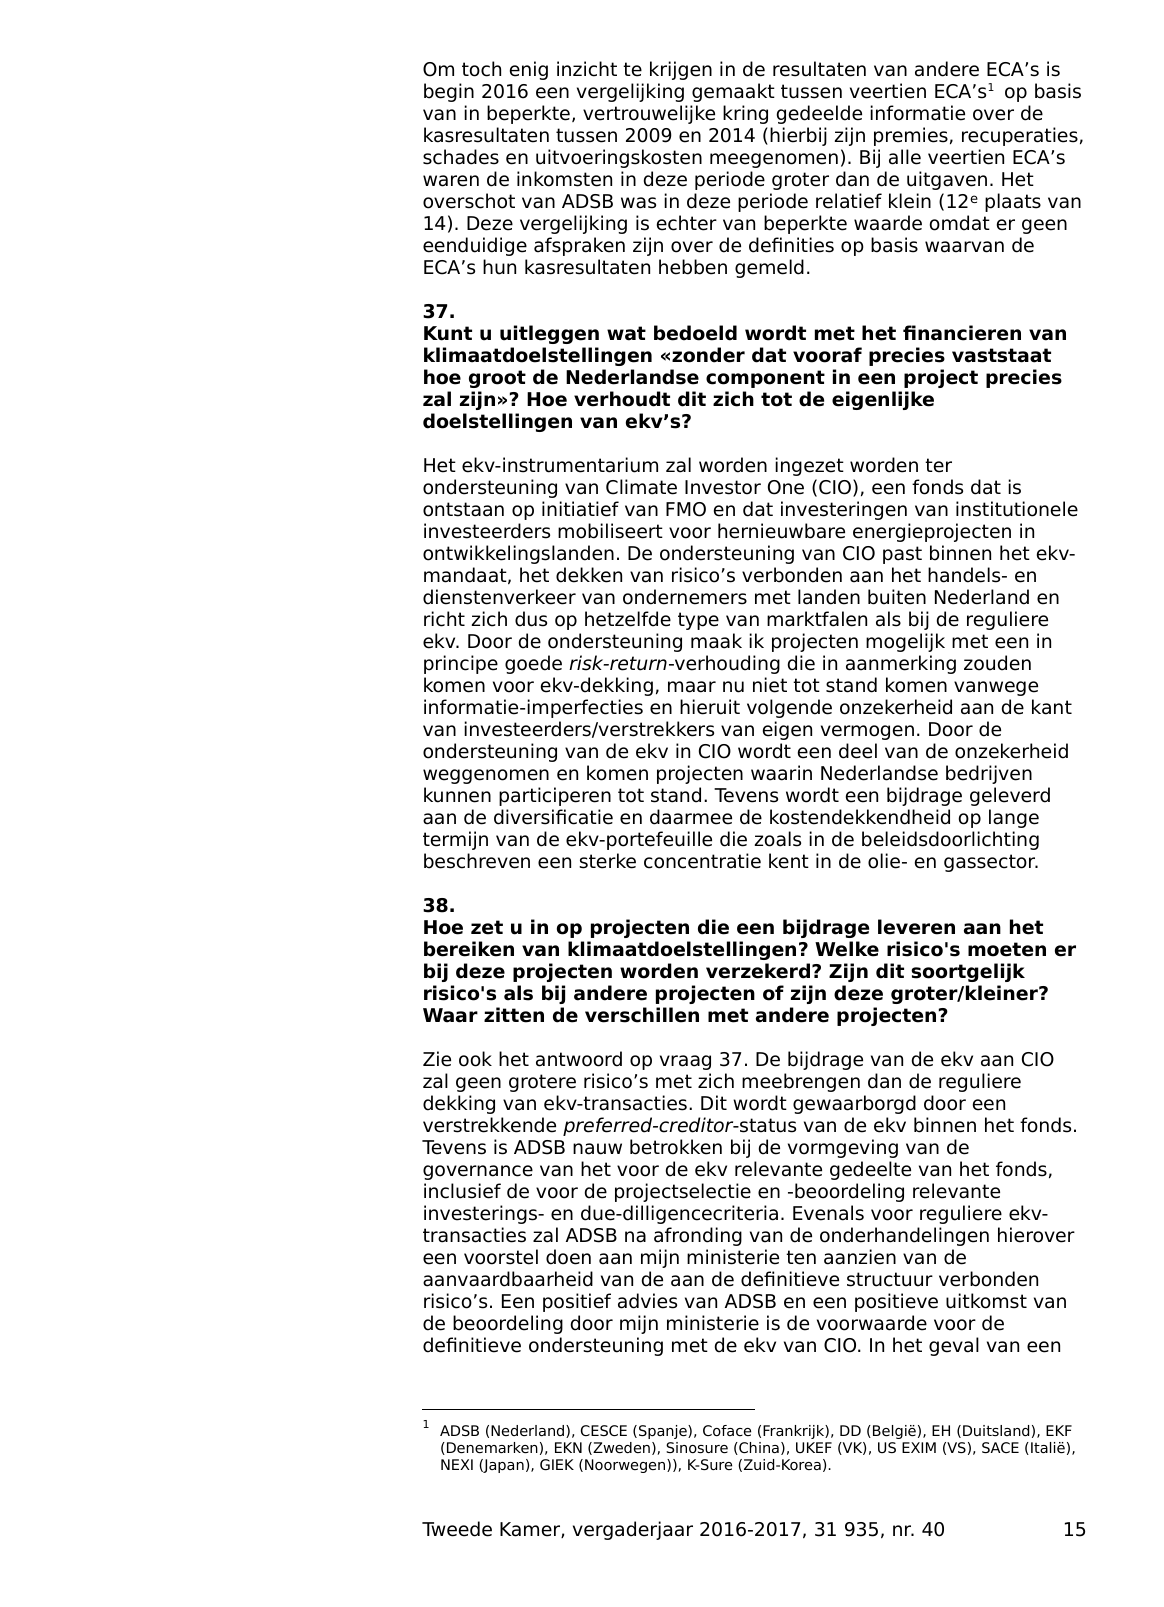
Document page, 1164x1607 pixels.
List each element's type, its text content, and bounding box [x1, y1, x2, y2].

text 37. [422, 301, 1087, 323]
text 38. [422, 895, 1087, 917]
text ADSB (Nederland), CESCE (Spanje), Coface (Frankrijk), DD (België), EH (Duitsland), EKF (Denemarken), EKN (Zweden), Sinosure (China), UKEF (VK), US EXIM (VS), SACE (Italië), NEXI (Japan), GIEK (Noorwegen)), K-Sure (Zuid-Korea). [422, 1418, 1087, 1474]
text Om toch enig inzicht te krijgen in de resultaten van andere ECA’s is begin 2016 een vergelijking gemaakt tussen veertien ECA’s op basis van in beperkte, vertrouwelijke kring gedeelde informatie over de kasresultaten tussen 2009 en 2014 (hierbij zijn premies, recuperaties, schades en uitvoeringskosten meegenomen). Bij alle veertien ECA’s waren de inkomsten in deze periode groter dan de uitgaven. Het overschot van ADSB was in deze periode relatief klein (12e plaats van 14). Deze vergelijking is echter van beperkte waarde omdat er geen eenduidige afspraken zijn over de definities op basis waarvan de ECA’s hun kasresultaten hebben gemeld. [422, 59, 1087, 279]
text Zie ook het antwoord op vraag 37. De bijdrage van de ekv aan CIO zal geen grotere risico’s met zich meebrengen dan de reguliere dekking van ekv-transacties. Dit wordt gewaarborgd door een verstrekkende preferred-creditor-status van de ekv binnen het fonds. Tevens is ADSB nauw betrokken bij de vormgeving van de governance van het voor de ekv relevante gedeelte van het fonds, inclusief de voor de projectselectie en -beoordeling relevante investerings- en due-dilligencecriteria. Evenals voor reguliere ekv-transacties zal ADSB na afronding van de onderhandelingen hierover een voorstel doen aan mijn ministerie ten aanzien van de aanvaardbaarheid van de aan de definitieve structuur verbonden risico’s. Een positief advies van ADSB en een positieve uitkomst van de beoordeling door mijn ministerie is de voorwaarde voor de definitieve ondersteuning met de ekv van CIO. In het geval van een [422, 1049, 1087, 1357]
text Hoe zet u in op projecten die een bijdrage leveren aan het bereiken van klimaatdoelstellingen? Welke risico's moeten er bij deze projecten worden verzekerd? Zijn dit soortgelijk risico's als bij andere projecten of zijn deze groter/kleiner? Waar zitten de verschillen met andere projecten? [422, 917, 1087, 1027]
text Het ekv-instrumentarium zal worden ingezet worden ter ondersteuning van Climate Investor One (CIO), een fonds dat is ontstaan op initiatief van FMO en dat investeringen van institutionele investeerders mobiliseert voor hernieuwbare energieprojecten in ontwikkelingslanden. De ondersteuning van CIO past binnen het ekv-mandaat, het dekken van risico’s verbonden aan het handels- en dienstenverkeer van ondernemers met landen buiten Nederland en richt zich dus op hetzelfde type van marktfalen als bij de reguliere ekv. Door de ondersteuning maak ik projecten mogelijk met een in principe goede risk-return-verhouding die in aanmerking zouden komen voor ekv-dekking, maar nu niet tot stand komen vanwege informatie-imperfecties en hieruit volgende onzekerheid aan de kant van investeerders/verstrekkers van eigen vermogen. Door de ondersteuning van de ekv in CIO wordt een deel van de onzekerheid weggenomen en komen projecten waarin Nederlandse bedrijven kunnen participeren tot stand. Tevens wordt een bijdrage geleverd aan de diversificatie en daarmee de kostendekkendheid op lange termijn van de ekv-portefeuille die zoals in de beleidsdoorlichting beschreven een sterke concentratie kent in de olie- en gassector. [422, 455, 1087, 873]
text Kunt u uitleggen wat bedoeld wordt met het financieren van klimaatdoelstellingen «zonder dat vooraf precies vaststaat hoe groot de Nederlandse component in een project precies zal zijn»? Hoe verhoudt dit zich tot de eigenlijke doelstellingen van ekv’s? [422, 323, 1087, 433]
